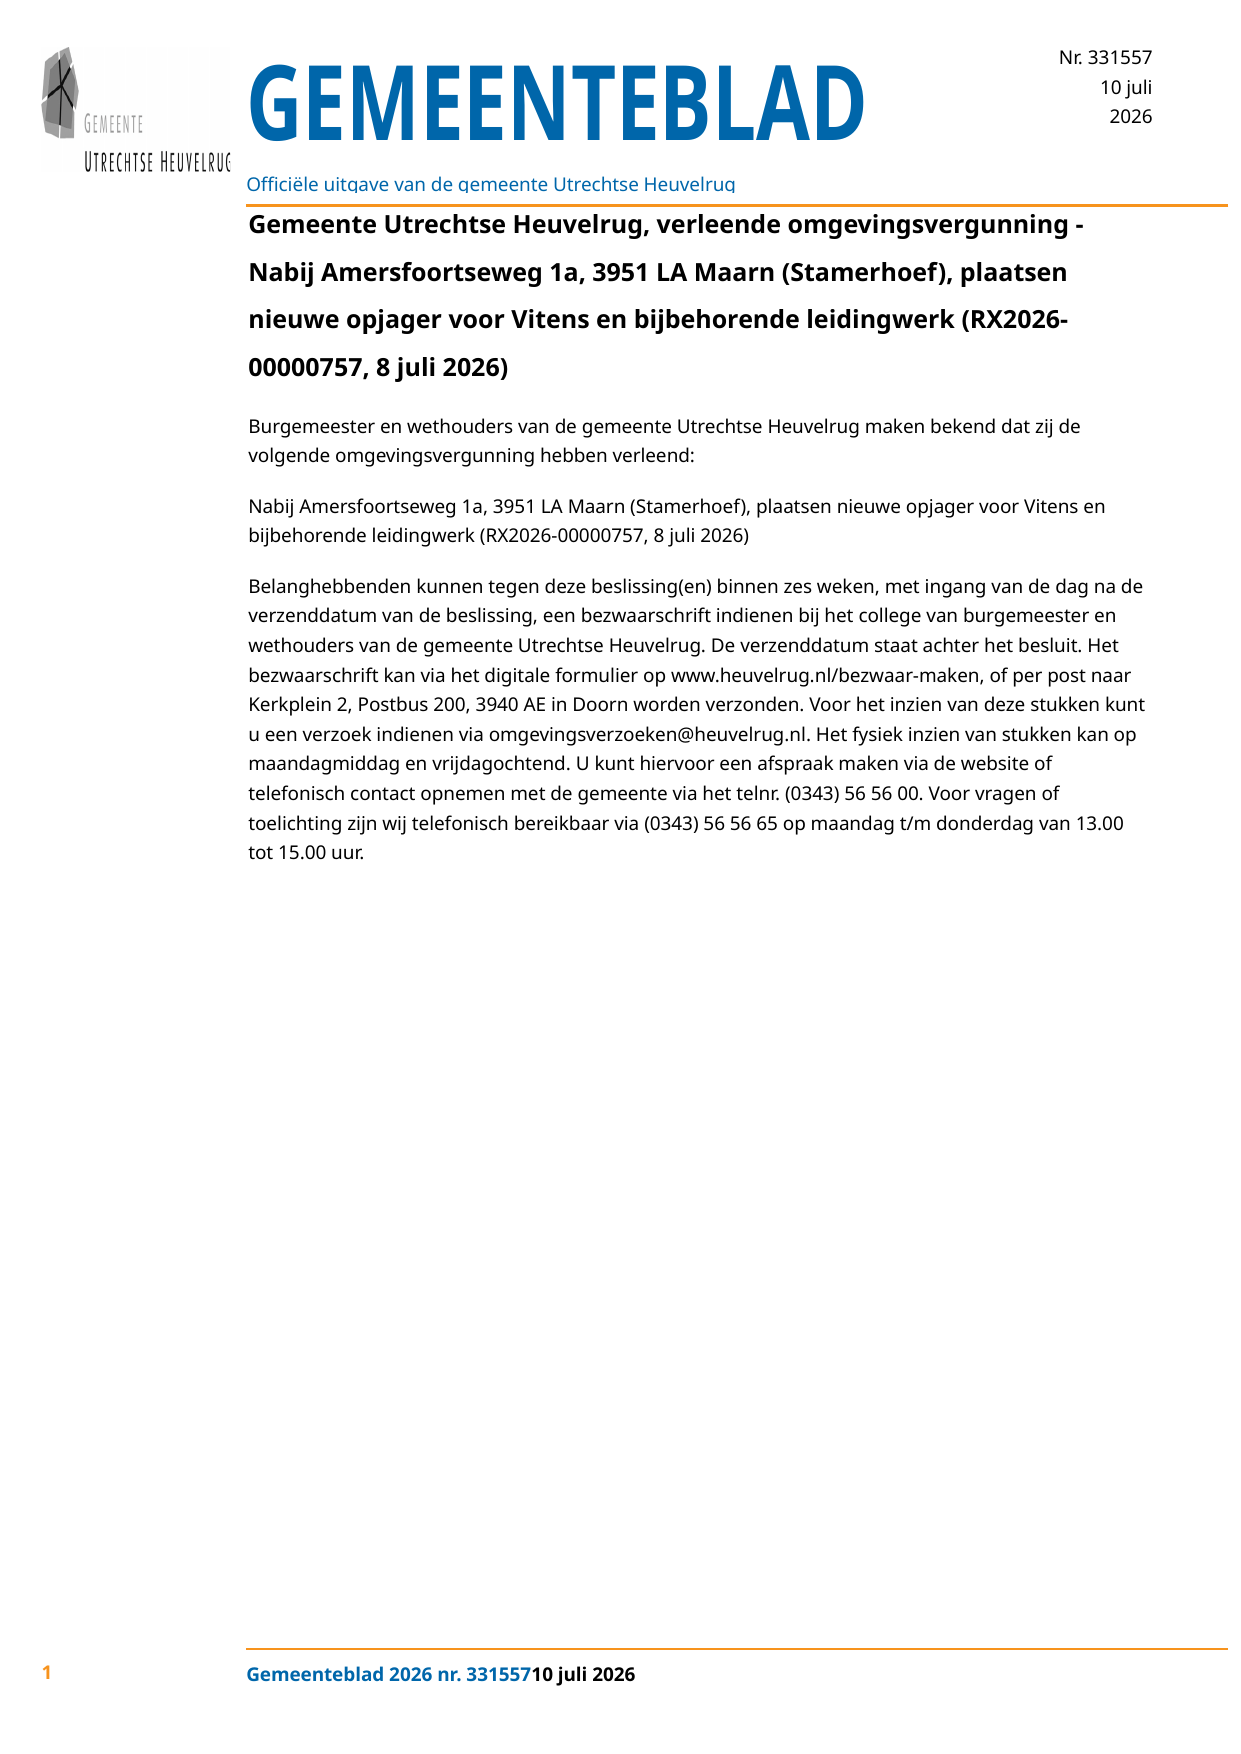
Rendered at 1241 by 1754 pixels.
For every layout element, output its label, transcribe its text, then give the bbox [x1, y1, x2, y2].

text Nabij Amersfoortseweg 1a, 3951 LA Maarn (Stamerhoef), plaatsen nieuwe opjager voor Vitens en bijbehorende leidingwerk (RX2026-00000757, 8 juli 2026) [248, 493, 1152, 548]
text Burgemeester en wethouders van de gemeente Utrechtse Heuvelrug maken bekend dat zij de volgende omgevingsvergunning hebben verleend: [248, 413, 1152, 468]
text Belanghebbenden kunnen tegen deze beslissing(en) binnen zes weken, met ingang van de dag na de verzenddatum van de beslissing, een bezwaarschrift indienen bij het college van burgemeester en wethouders van de gemeente Utrechtse Heuvelrug. De verzenddatum staat achter het besluit. Het bezwaarschrift kan via het digitale formulier op www.heuvelrug.nl/bezwaar-maken, of per post naar Kerkplein 2, Postbus 200, 3940 AE in Doorn worden verzonden. Voor het inzien van deze stukken kunt u een verzoek indienen via omgevingsverzoeken@heuvelrug.nl. Het fysiek inzien van stukken kan op maandagmiddag en vrijdagochtend. U kunt hiervoor een afspraak maken via de website of telefonisch contact opnemen met de gemeente via het telnr. (0343) 56 56 00. Voor vragen of toelichting zijn wij telefonisch bereikbaar via (0343) 56 56 65 op maandag t/m donderdag van 13.00 tot 15.00 uur. [248, 573, 1152, 865]
text Gemeente Utrechtse Heuvelrug, verleende omgevingsvergunning - Nabij Amersfoortseweg 1a, 3951 LA Maarn (Stamerhoef), plaatsen nieuwe opjager voor Vitens en bijbehorende leidingwerk (RX2026-00000757, 8 juli 2026) [248, 207, 1152, 384]
picture [41, 47, 231, 172]
